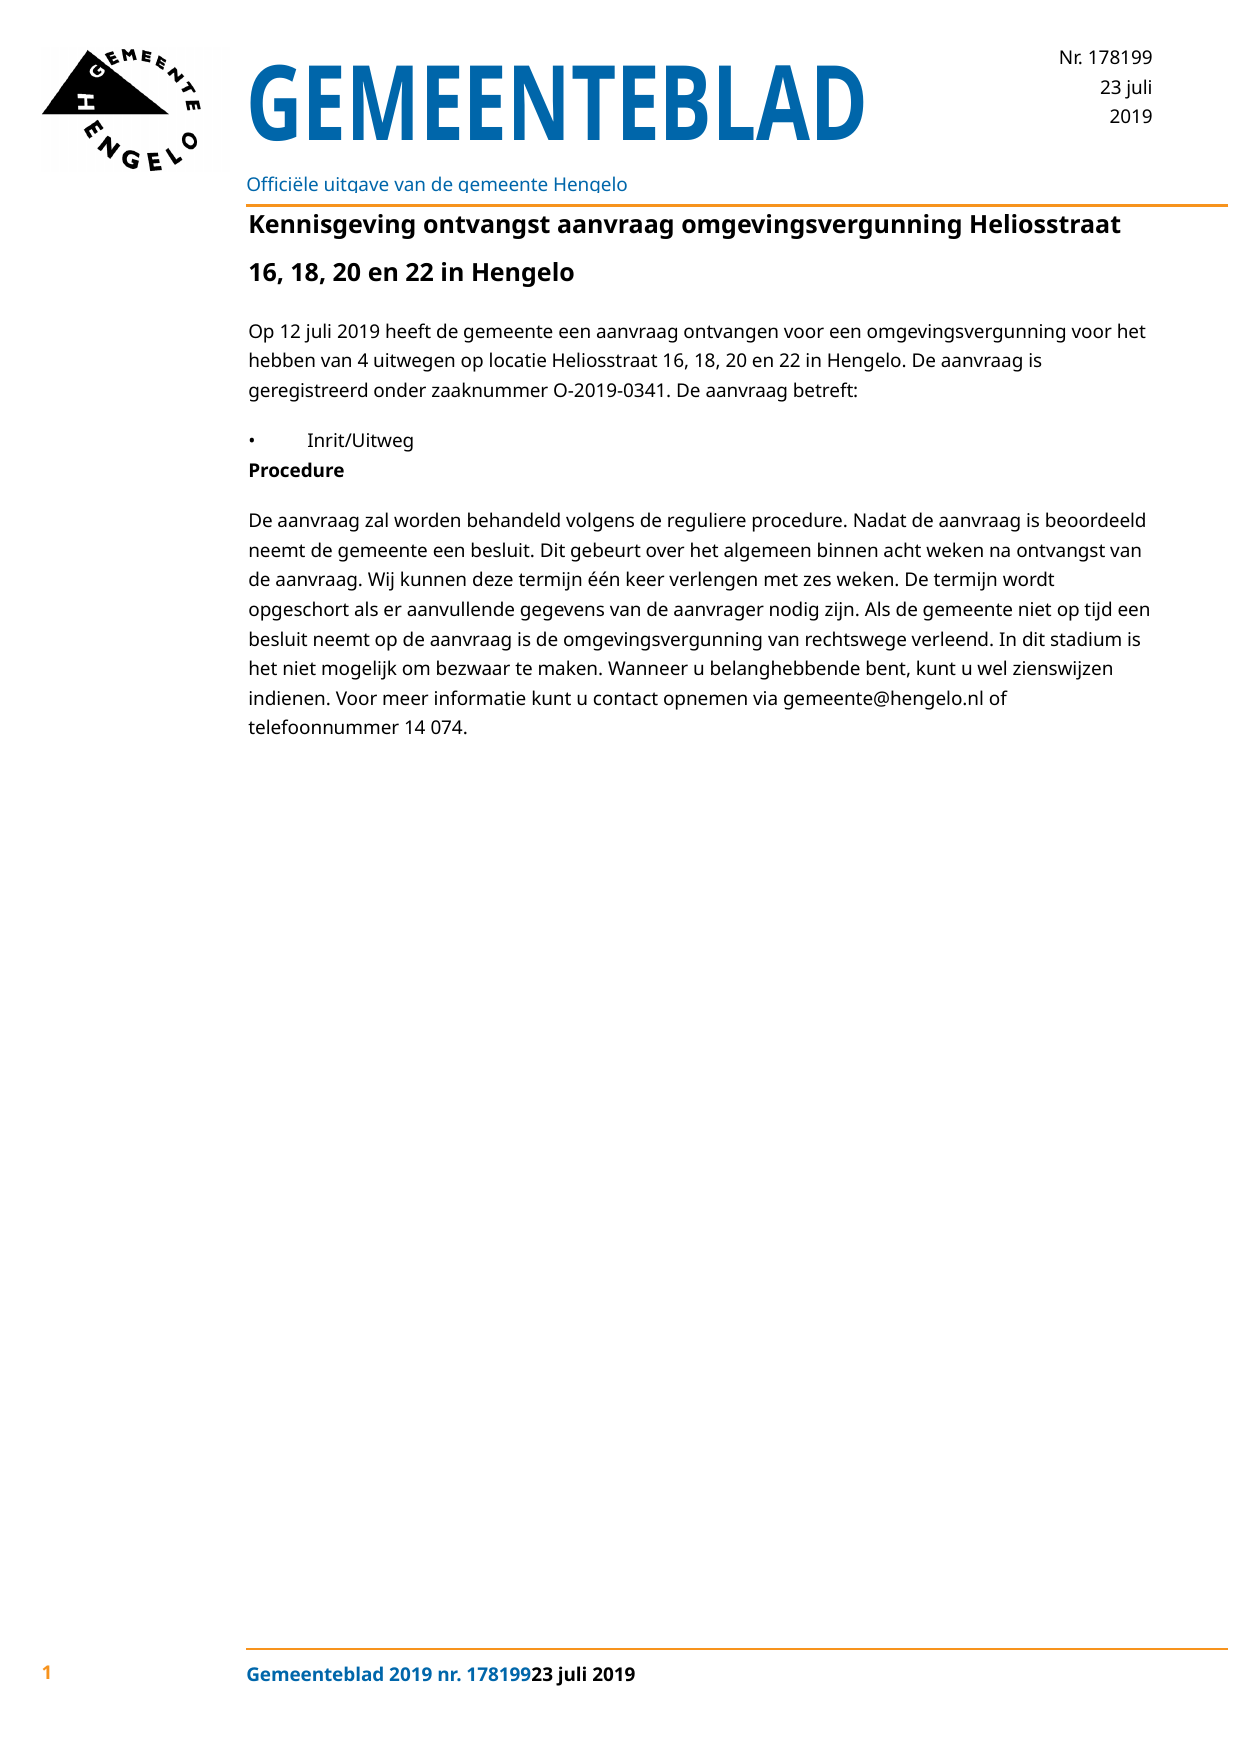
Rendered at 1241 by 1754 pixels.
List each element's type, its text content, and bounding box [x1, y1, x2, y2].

text Op 12 juli 2019 heeft de gemeente een aanvraag ontvangen voor een omgevingsvergunning voor het hebben van 4 uitwegen op locatie Heliosstraat 16, 18, 20 en 22 in Hengelo. De aanvraag is geregistreerd onder zaaknummer O-2019-0341. De aanvraag betreft: [248, 318, 1152, 403]
text De aanvraag zal worden behandeld volgens de reguliere procedure. Nadat de aanvraag is beoordeeld neemt de gemeente een besluit. Dit gebeurt over het algemeen binnen acht weken na ontvangst van de aanvraag. Wij kunnen deze termijn één keer verlengen met zes weken. De termijn wordt opgeschort als er aanvullende gegevens van de aanvrager nodig zijn. Als de gemeente niet op tijd een besluit neemt op de aanvraag is de omgevingsvergunning van rechtswege verleend. In dit stadium is het niet mogelijk om bezwaar te maken. Wanneer u belanghebbende bent, kunt u wel zienswijzen indienen. Voor meer informatie kunt u contact opnemen via gemeente@hengelo.nl of telefoonnummer 14 074. [248, 507, 1152, 740]
text Procedure [248, 457, 1152, 483]
text Kennisgeving ontvangst aanvraag omgevingsvergunning Heliosstraat 16, 18, 20 en 22 in Hengelo [248, 207, 1152, 288]
picture [41, 47, 231, 172]
list Inrit/Uitweg [248, 427, 1152, 453]
